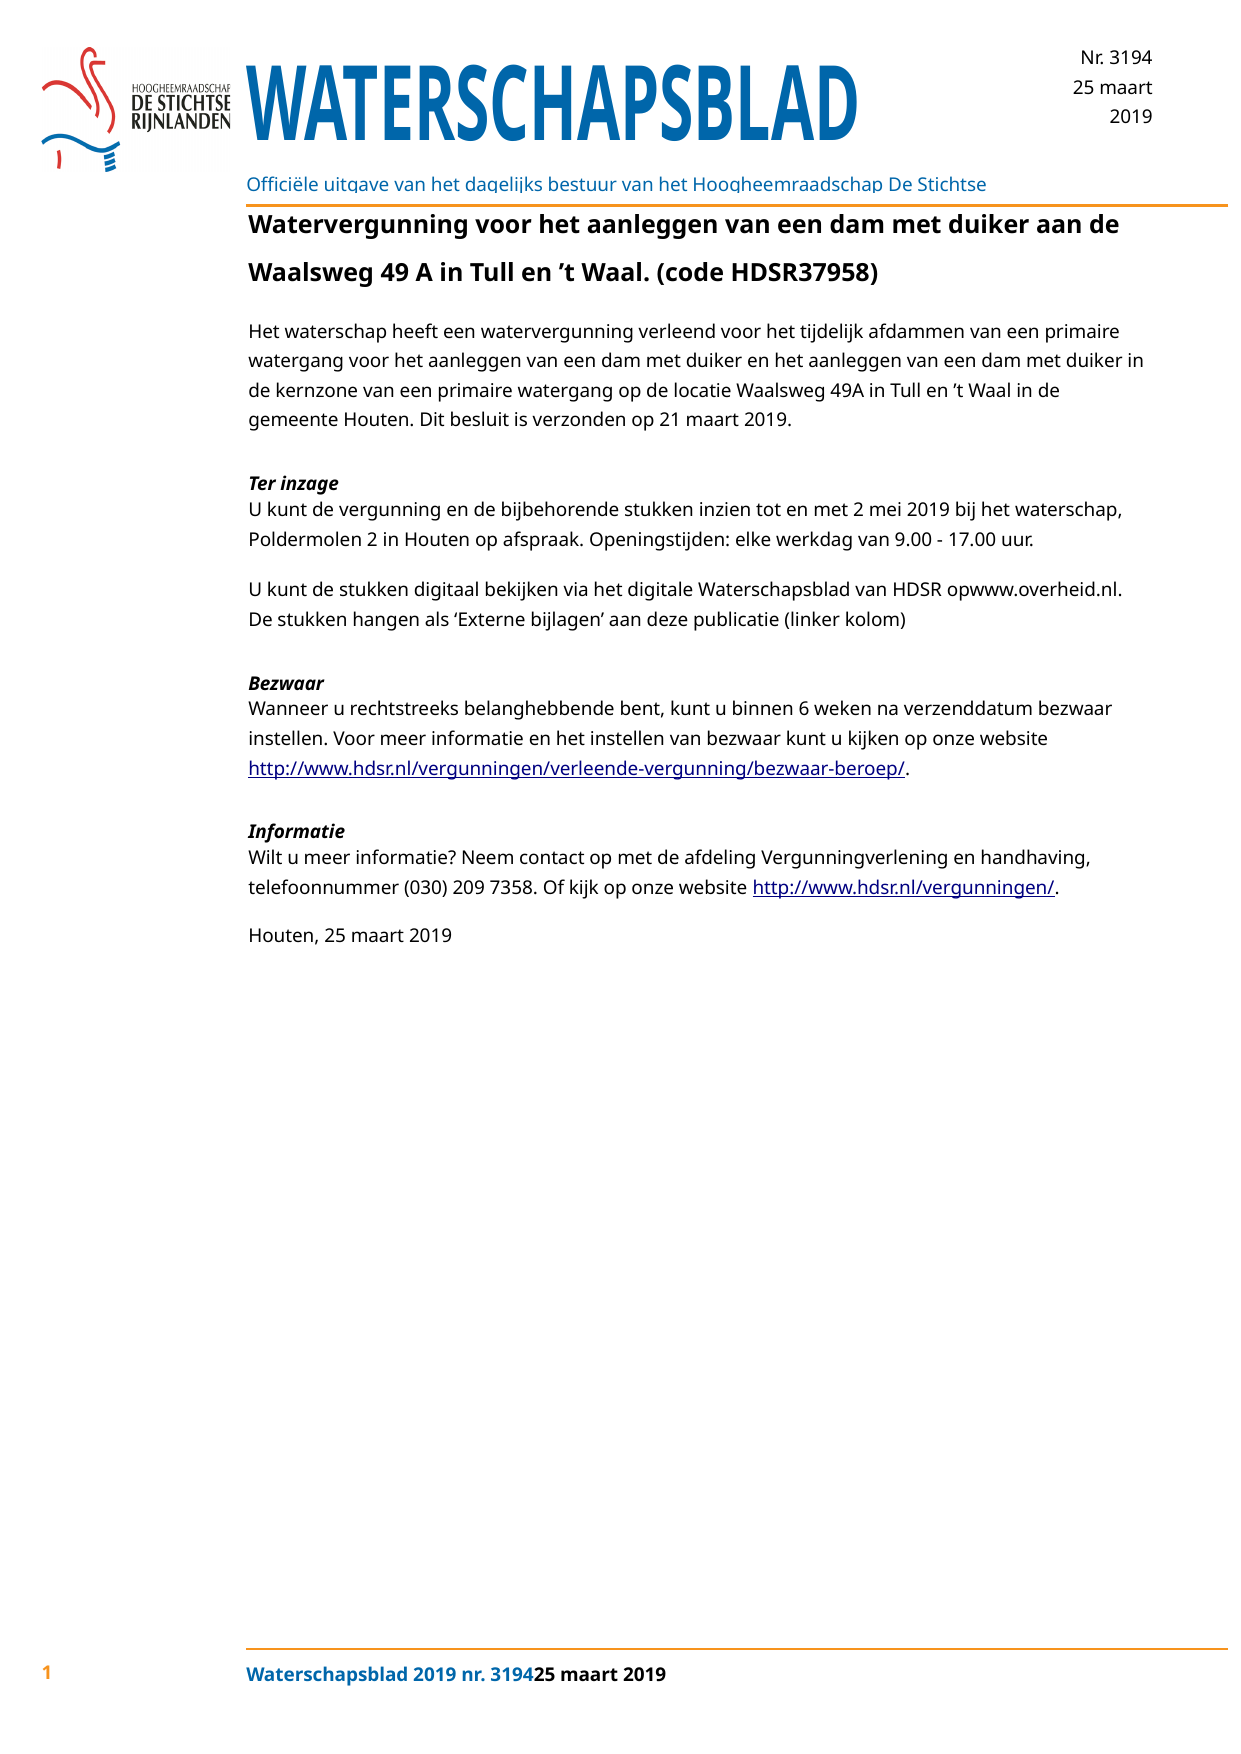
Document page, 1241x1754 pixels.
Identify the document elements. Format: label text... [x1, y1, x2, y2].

text Houten, 25 maart 2019 [248, 922, 1152, 948]
text Wanneer u rechtstreeks belanghebbende bent, kunt u binnen 6 weken na verzenddatum bezwaar instellen. Voor meer informatie en het instellen van bezwaar kunt u kijken op onze website http://www.hdsr.nl/vergunningen/verleende-vergunning/bezwaar-beroep/. [248, 696, 1152, 781]
text Informatie [248, 819, 1152, 844]
text Bezwaar [248, 670, 1152, 696]
text Watervergunning voor het aanleggen van een dam met duiker aan de Waalsweg 49 A in Tull en ’t Waal. (code HDSR37958) [248, 207, 1152, 288]
text Het waterschap heeft een watervergunning verleend voor het tijdelijk afdammen van een primaire watergang voor het aanleggen van een dam met duiker en het aanleggen van een dam met duiker in de kernzone van een primaire watergang op de locatie Waalsweg 49A in Tull en ’t Waal in de gemeente Houten. Dit besluit is verzonden op 21 maart 2019. [248, 318, 1152, 432]
picture [41, 47, 231, 172]
text Ter inzage [248, 471, 1152, 496]
text U kunt de stukken digitaal bekijken via het digitale Waterschapsblad van HDSR opwww.overheid.nl. De stukken hangen als ‘Externe bijlagen’ aan deze publicatie (linker kolom) [248, 576, 1152, 632]
text U kunt de vergunning en de bijbehorende stukken inzien tot en met 2 mei 2019 bij het waterschap, Poldermolen 2 in Houten op afspraak. Openingstijden: elke werkdag van 9.00 - 17.00 uur. [248, 496, 1152, 552]
text Wilt u meer informatie? Neem contact op met de afdeling Vergunningverlening en handhaving, telefoonnummer (030) 209 7358. Of kijk op onze website http://www.hdsr.nl/vergunningen/. [248, 844, 1152, 900]
